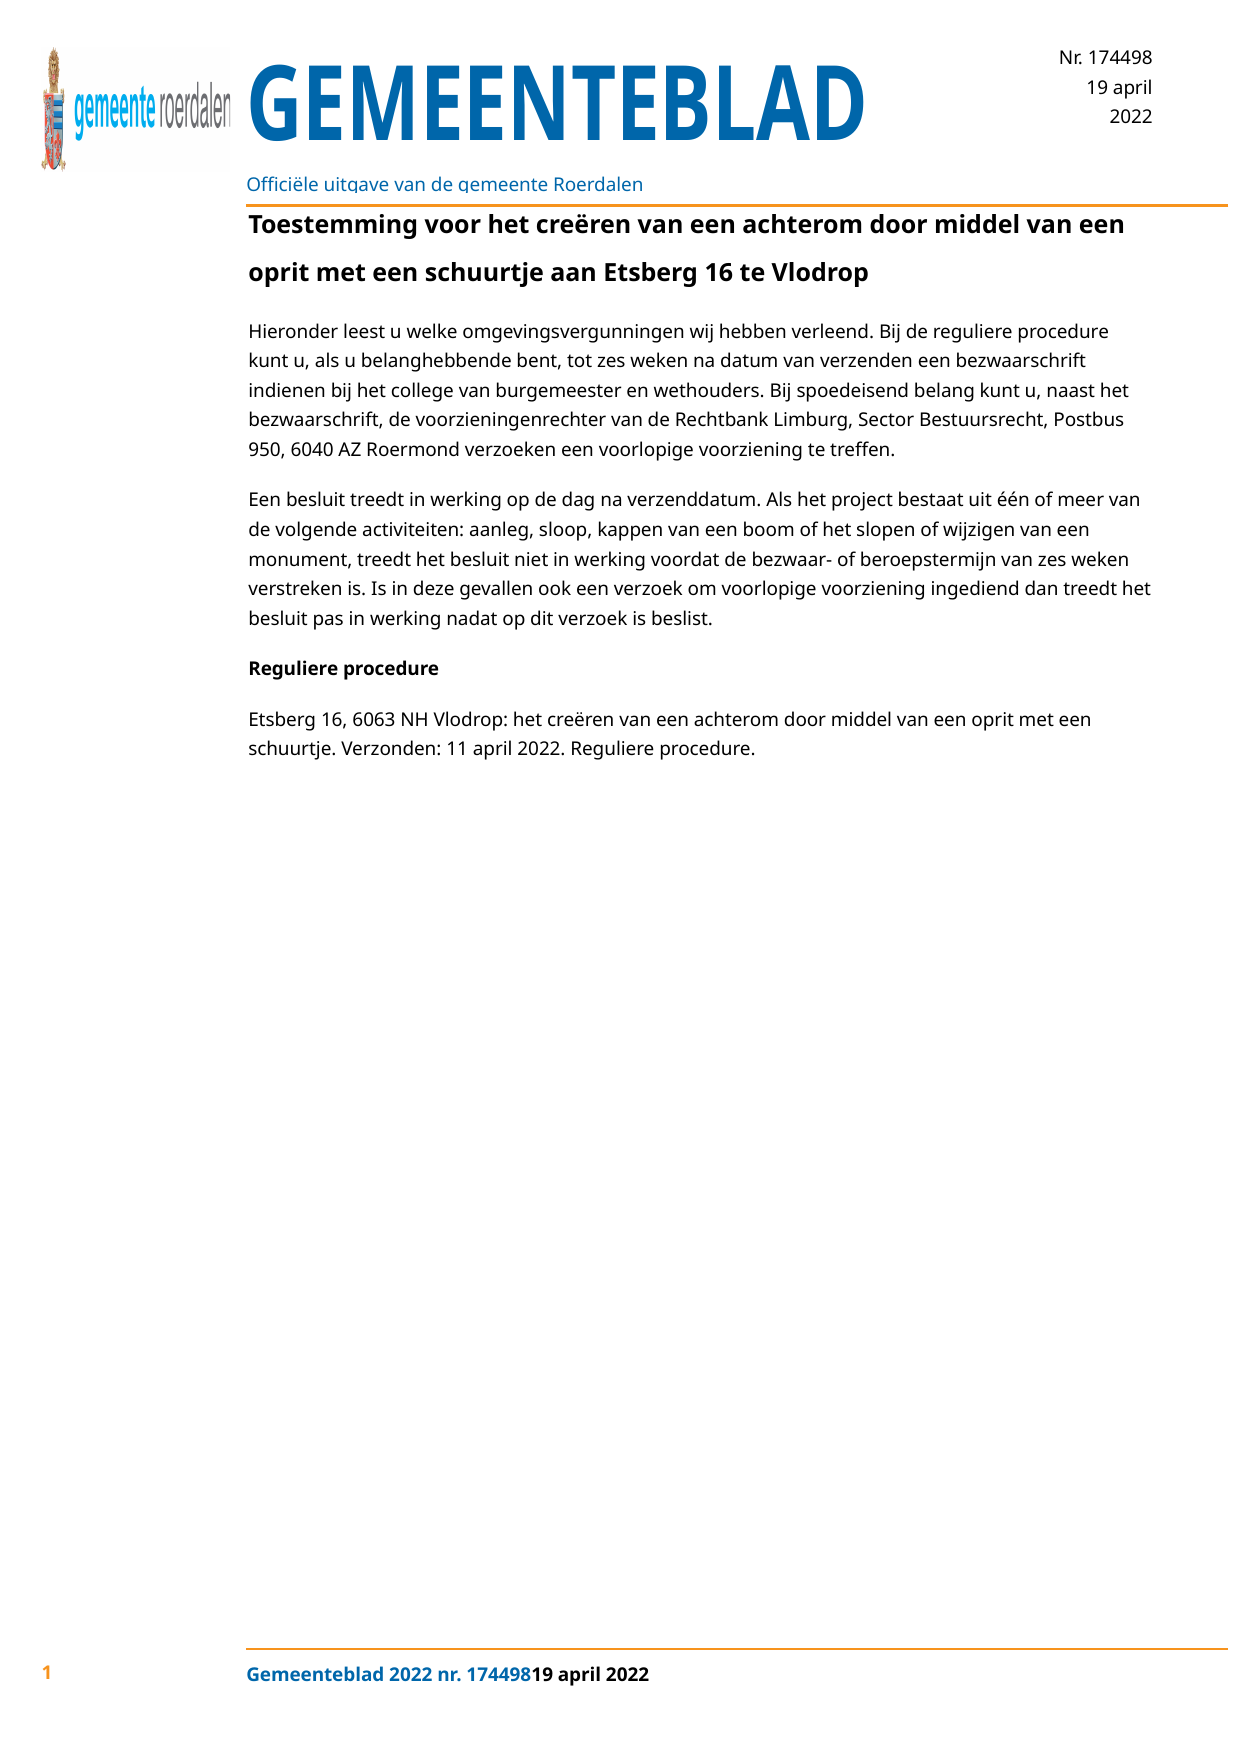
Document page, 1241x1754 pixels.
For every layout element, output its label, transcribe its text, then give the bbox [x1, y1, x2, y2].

text Een besluit treedt in werking op de dag na verzenddatum. Als het project bestaat uit één of meer van de volgende activiteiten: aanleg, sloop, kappen van een boom of het slopen of wijzigen van een monument, treedt het besluit niet in werking voordat de bezwaar- of beroepstermijn van zes weken verstreken is. Is in deze gevallen ook een verzoek om voorlopige voorziening ingediend dan treedt het besluit pas in werking nadat op dit verzoek is beslist. [248, 487, 1152, 631]
text Etsberg 16, 6063 NH Vlodrop: het creëren van een achterom door middel van een oprit met een schuurtje. Verzonden: 11 april 2022. Reguliere procedure. [248, 706, 1152, 761]
text Hieronder leest u welke omgevingsvergunningen wij hebben verleend. Bij de reguliere procedure kunt u, als u belanghebbende bent, tot zes weken na datum van verzenden een bezwaarschrift indienen bij het college van burgemeester en wethouders. Bij spoedeisend belang kunt u, naast het bezwaarschrift, de voorzieningenrechter van de Rechtbank Limburg, Sector Bestuursrecht, Postbus 950, 6040 AZ Roermond verzoeken een voorlopige voorziening te treffen. [248, 318, 1152, 462]
picture [41, 47, 231, 172]
text Toestemming voor het creëren van een achterom door middel van een oprit met een schuurtje aan Etsberg 16 te Vlodrop [248, 207, 1152, 288]
text Reguliere procedure [248, 655, 1152, 681]
